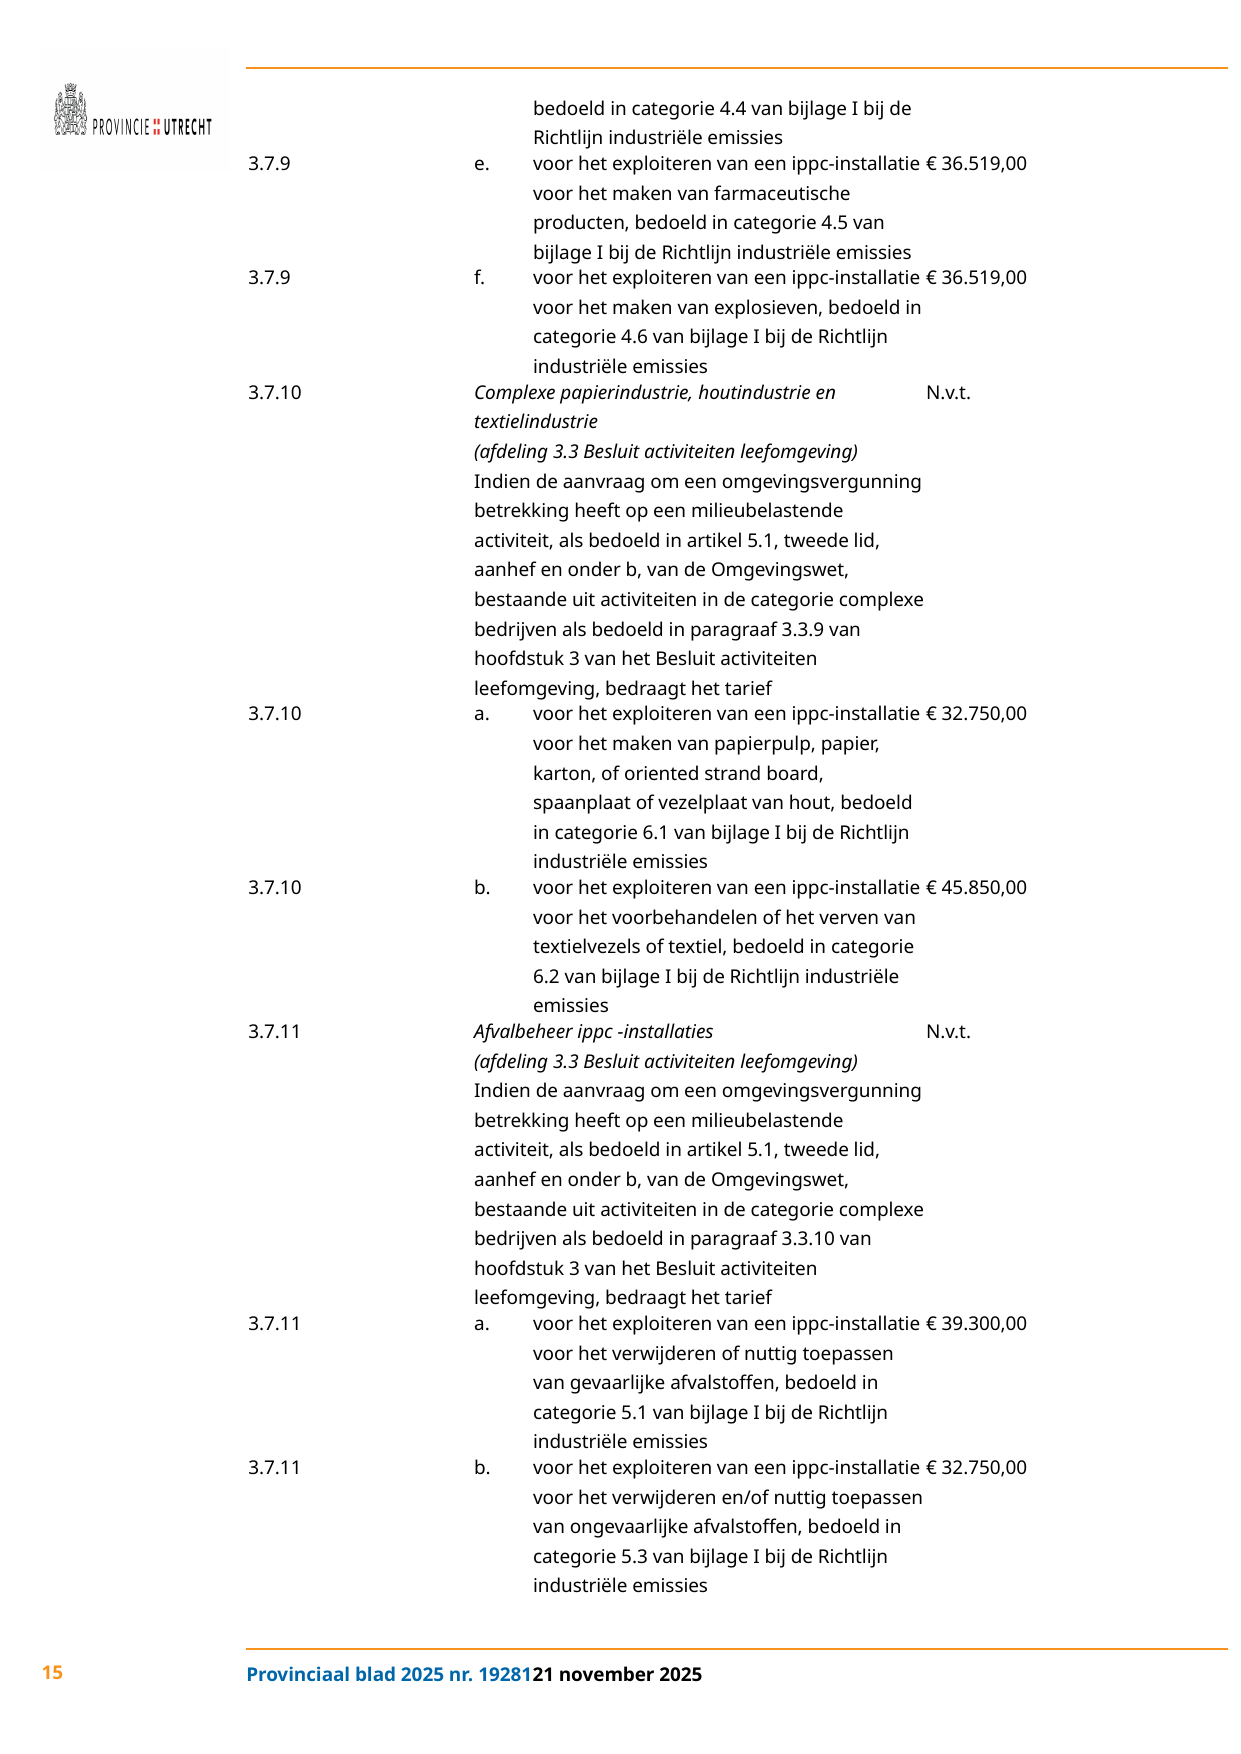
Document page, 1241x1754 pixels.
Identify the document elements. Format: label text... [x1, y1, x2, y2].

table_cell voor het exploiteren van een ippc-installatie voor het voorbehandelen of het verven van textielvezels of textiel, bedoeld in categorie 6.2 van bijlage I bij de Richtlijn industriële emissies [474, 874, 926, 1018]
table_cell voor het exploiteren van een ippc-installatie voor het verwijderen en/of nuttig toepassen van ongevaarlijke afvalstoffen, bedoeld in categorie 5.3 van bijlage I bij de Richtlijn industriële emissies [474, 1454, 926, 1598]
table_cell voor het exploiteren van een ippc-installatie voor het maken van explosieven, bedoeld in categorie 4.6 van bijlage I bij de Richtlijn industriële emissies [474, 265, 926, 379]
table_cell 3.7.9 [248, 265, 474, 379]
table_cell [926, 95, 1152, 150]
table_cell bedoeld in categorie 4.4 van bijlage I bij de Richtlijn industriële emissies [474, 95, 926, 150]
table_cell Afvalbeheer ippc -installaties (afdeling 3.3 Besluit activiteiten leefomgeving) Indien de aanvraag om een omgevingsvergunning betrekking heeft op een milieubelastende activiteit, als bedoeld in artikel 5.1, tweede lid, aanhef en onder b, van de Omgevingswet, bestaande uit activiteiten in de categorie complexe bedrijven als bedoeld in paragraaf 3.3.10 van hoofdstuk 3 van het Besluit activiteiten leefomgeving, bedraagt het tarief [474, 1018, 926, 1310]
table_cell voor het exploiteren van een ippc-installatie voor het verwijderen of nuttig toepassen van gevaarlijke afvalstoffen, bedoeld in categorie 5.1 van bijlage I bij de Richtlijn industriële emissies [474, 1310, 926, 1454]
table_cell 3.7.11 [248, 1018, 474, 1310]
table_cell voor het exploiteren van een ippc-installatie voor het maken van farmaceutische producten, bedoeld in categorie 4.5 van bijlage I bij de Richtlijn industriële emissies [474, 150, 926, 264]
table_cell voor het exploiteren van een ippc-installatie voor het maken van papierpulp, papier, karton, of oriented strand board, spaanplaat of vezelplaat van hout, bedoeld in categorie 6.1 van bijlage I bij de Richtlijn industriële emissies [474, 701, 926, 874]
table_cell [248, 95, 474, 150]
table_cell 3.7.9 [248, 150, 474, 264]
table_cell € 39.300,00 [926, 1310, 1152, 1454]
table_cell € 45.850,00 [926, 874, 1152, 1018]
table_cell € 32.750,00 [926, 1454, 1152, 1598]
table_cell N.v.t. [926, 1018, 1152, 1310]
table_cell € 36.519,00 [926, 150, 1152, 264]
table_cell € 32.750,00 [926, 701, 1152, 874]
table_cell 3.7.11 [248, 1310, 474, 1454]
table_cell 3.7.10 [248, 874, 474, 1018]
table_cell 3.7.10 [248, 701, 474, 874]
table_cell € 36.519,00 [926, 265, 1152, 379]
table_cell 3.7.11 [248, 1454, 474, 1598]
picture [41, 47, 231, 172]
table_cell N.v.t. [926, 379, 1152, 701]
table_cell Complexe papierindustrie, houtindustrie en textielindustrie (afdeling 3.3 Besluit activiteiten leefomgeving) Indien de aanvraag om een omgevingsvergunning betrekking heeft op een milieubelastende activiteit, als bedoeld in artikel 5.1, tweede lid, aanhef en onder b, van de Omgevingswet, bestaande uit activiteiten in de categorie complexe bedrijven als bedoeld in paragraaf 3.3.9 van hoofdstuk 3 van het Besluit activiteiten leefomgeving, bedraagt het tarief [474, 379, 926, 701]
table_cell 3.7.10 [248, 379, 474, 701]
